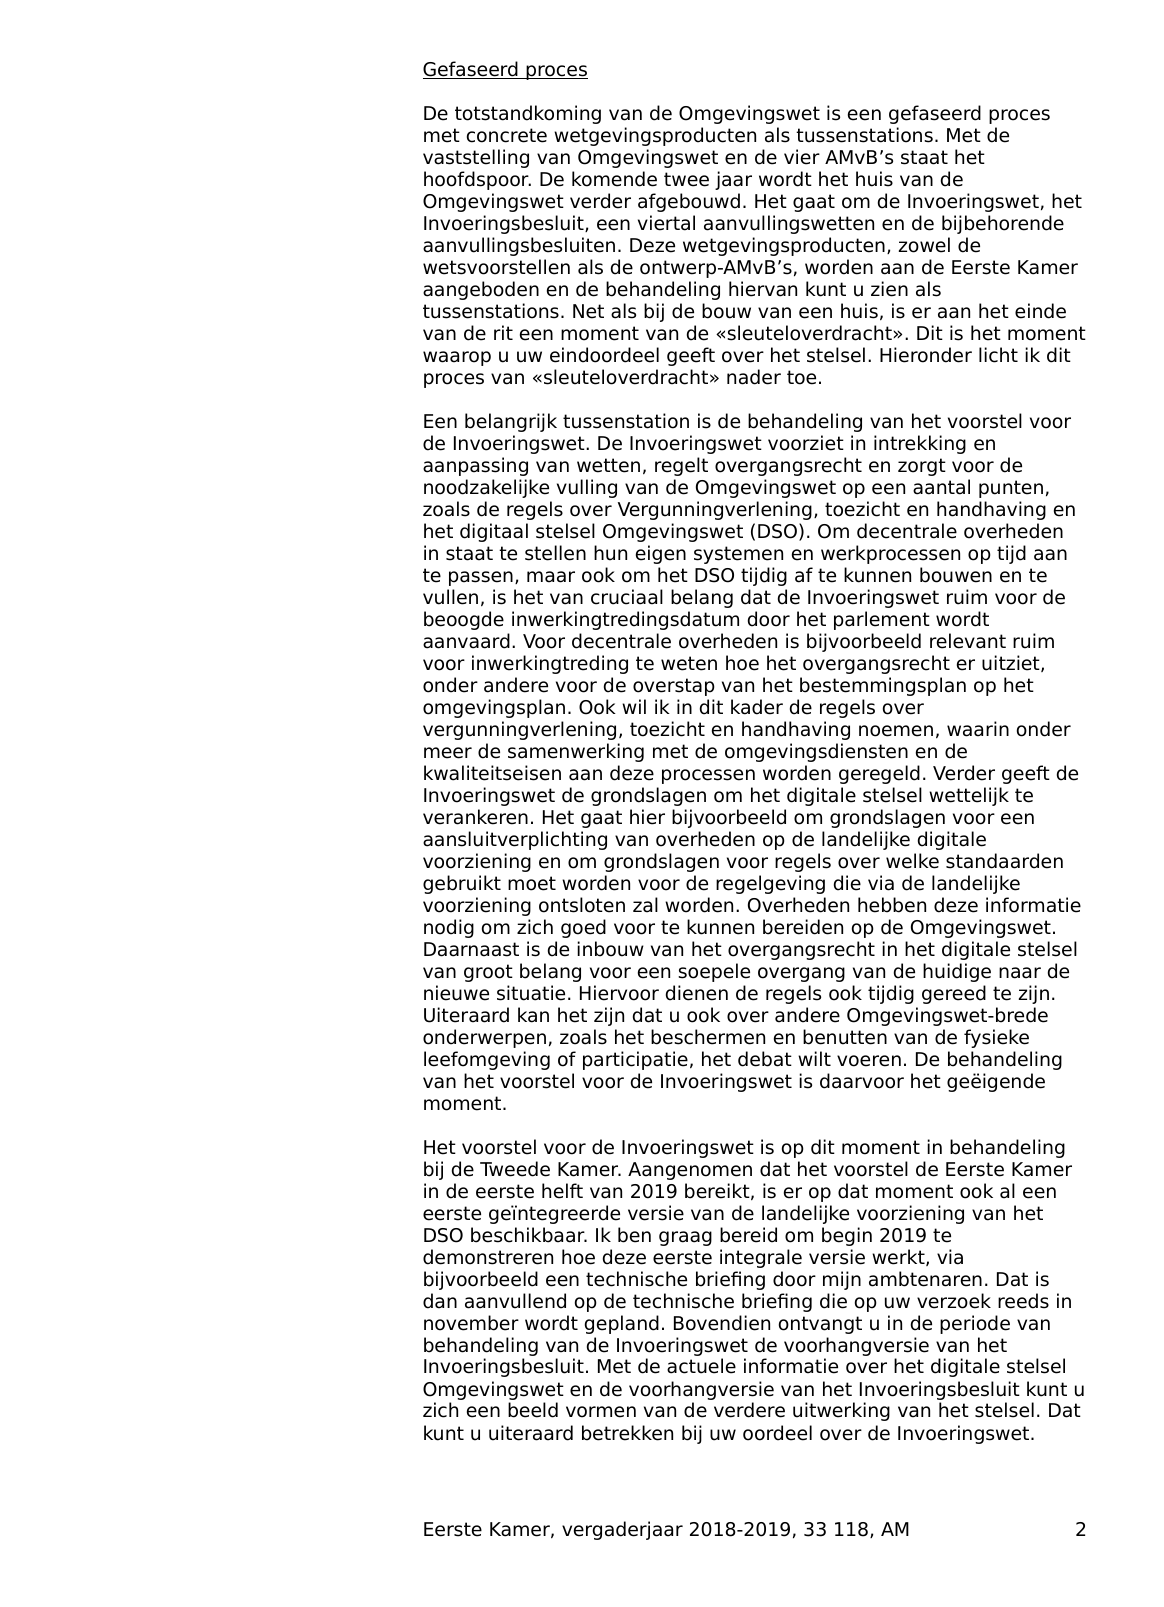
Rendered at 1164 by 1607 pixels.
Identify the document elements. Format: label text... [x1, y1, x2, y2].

text Het voorstel voor de Invoeringswet is op dit moment in behandeling bij de Tweede Kamer. Aangenomen dat het voorstel de Eerste Kamer in de eerste helft van 2019 bereikt, is er op dat moment ook al een eerste geïntegreerde versie van de landelijke voorziening van het DSO beschikbaar. Ik ben graag bereid om begin 2019 te demonstreren hoe deze eerste integrale versie werkt, via bijvoorbeeld een technische briefing door mijn ambtenaren. Dat is dan aanvullend op de technische briefing die op uw verzoek reeds in november wordt gepland. Bovendien ontvangt u in de periode van behandeling van de Invoeringswet de voorhangversie van het Invoeringsbesluit. Met de actuele informatie over het digitale stelsel Omgevingswet en de voorhangversie van het Invoeringsbesluit kunt u zich een beeld vormen van de verdere uitwerking van het stelsel. Dat kunt u uiteraard betrekken bij uw oordeel over de Invoeringswet. [422, 1137, 1087, 1444]
text Een belangrijk tussenstation is de behandeling van het voorstel voor de Invoeringswet. De Invoeringswet voorziet in intrekking en aanpassing van wetten, regelt overgangsrecht en zorgt voor de noodzakelijke vulling van de Omgevingswet op een aantal punten, zoals de regels over Vergunningverlening, toezicht en handhaving en het digitaal stelsel Omgevingswet (DSO). Om decentrale overheden in staat te stellen hun eigen systemen en werkprocessen op tijd aan te passen, maar ook om het DSO tijdig af te kunnen bouwen en te vullen, is het van cruciaal belang dat de Invoeringswet ruim voor de beoogde inwerkingtredingsdatum door het parlement wordt aanvaard. Voor decentrale overheden is bijvoorbeeld relevant ruim voor inwerkingtreding te weten hoe het overgangsrecht er uitziet, onder andere voor de overstap van het bestemmingsplan op het omgevingsplan. Ook wil ik in dit kader de regels over vergunningverlening, toezicht en handhaving noemen, waarin onder meer de samenwerking met de omgevingsdiensten en de kwaliteitseisen aan deze processen worden geregeld. Verder geeft de Invoeringswet de grondslagen om het digitale stelsel wettelijk te verankeren. Het gaat hier bijvoorbeeld om grondslagen voor een aansluitverplichting van overheden op de landelijke digitale voorziening en om grondslagen voor regels over welke standaarden gebruikt moet worden voor de regelgeving die via de landelijke voorziening ontsloten zal worden. Overheden hebben deze informatie nodig om zich goed voor te kunnen bereiden op de Omgevingswet. Daarnaast is de inbouw van het overgangsrecht in het digitale stelsel van groot belang voor een soepele overgang van de huidige naar de nieuwe situatie. Hiervoor dienen de regels ook tijdig gereed te zijn. [422, 411, 1087, 1004]
subtitle Gefaseerd proces [422, 59, 1087, 81]
text De totstandkoming van de Omgevingswet is een gefaseerd proces met concrete wetgevingsproducten als tussenstations. Met de vaststelling van Omgevingswet en de vier AMvB’s staat het hoofdspoor. De komende twee jaar wordt het huis van de Omgevingswet verder afgebouwd. Het gaat om de Invoeringswet, het Invoeringsbesluit, een viertal aanvullingswetten en de bijbehorende aanvullingsbesluiten. Deze wetgevingsproducten, zowel de wetsvoorstellen als de ontwerp-AMvB’s, worden aan de Eerste Kamer aangeboden en de behandeling hiervan kunt u zien als tussenstations. Net als bij de bouw van een huis, is er aan het einde van de rit een moment van de «sleuteloverdracht». Dit is het moment waarop u uw eindoordeel geeft over het stelsel. Hieronder licht ik dit proces van «sleuteloverdracht» nader toe. [422, 103, 1087, 389]
text Uiteraard kan het zijn dat u ook over andere Omgevingswet-brede onderwerpen, zoals het beschermen en benutten van de fysieke leefomgeving of participatie, het debat wilt voeren. De behandeling van het voorstel voor de Invoeringswet is daarvoor het geëigende moment. [422, 1004, 1087, 1114]
